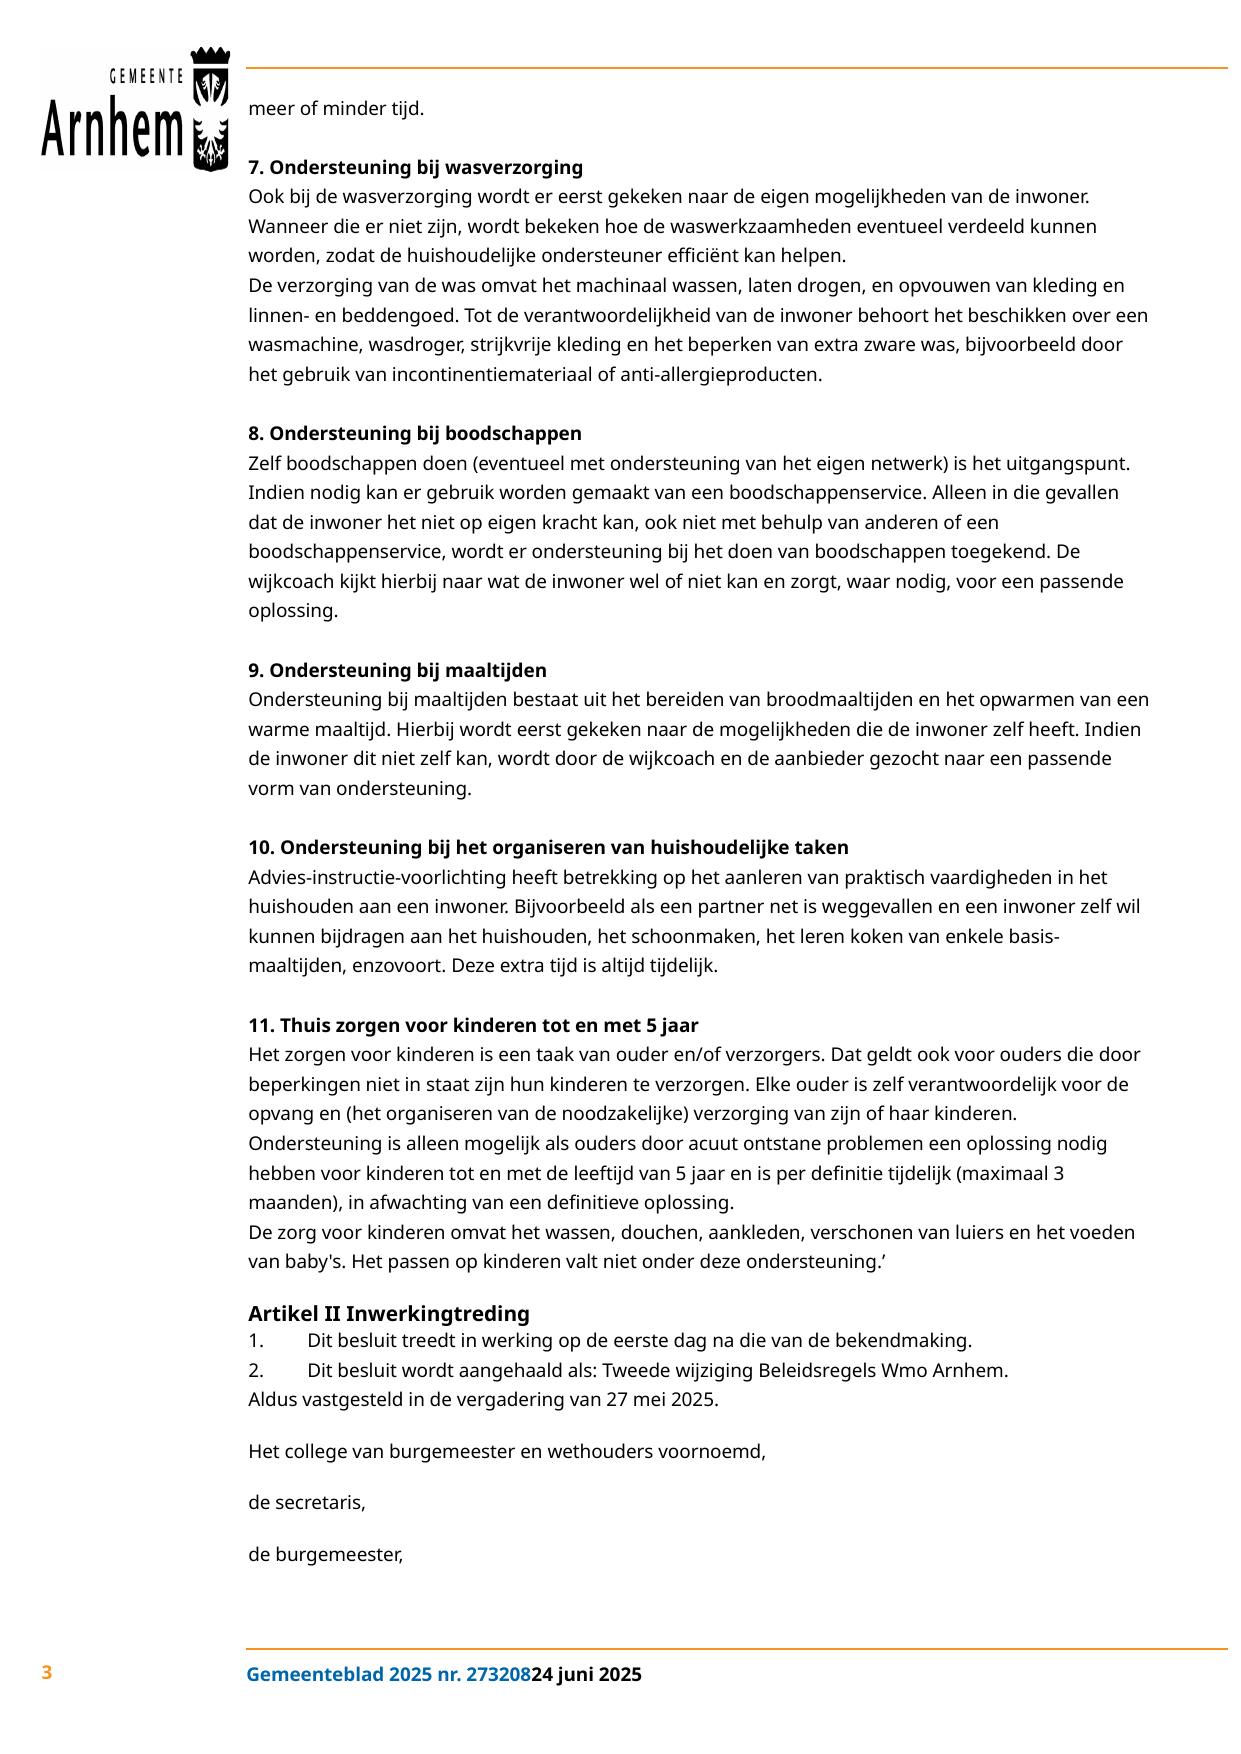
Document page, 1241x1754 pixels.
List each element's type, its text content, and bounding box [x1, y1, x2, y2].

text 8. Ondersteuning bij boodschappen [248, 420, 1152, 446]
text Het zorgen voor kinderen is een taak van ouder en/of verzorgers. Dat geldt ook voor ouders die door beperkingen niet in staat zijn hun kinderen te verzorgen. Elke ouder is zelf verantwoordelijk voor de opvang en (het organiseren van de noodzakelijke) verzorging van zijn of haar kinderen. Ondersteuning is alleen mogelijk als ouders door acuut ontstane problemen een oplossing nodig hebben voor kinderen tot en met de leeftijd van 5 jaar en is per definitie tijdelijk (maximaal 3 maanden), in afwachting van een definitieve oplossing. [248, 1041, 1152, 1215]
text 7. Ondersteuning bij wasverzorging [248, 154, 1152, 180]
text Ondersteuning bij maaltijden bestaat uit het bereiden van broodmaaltijden en het opwarmen van een warme maaltijd. Hierbij wordt eerst gekeken naar de mogelijkheden die de inwoner zelf heeft. Indien de inwoner dit niet zelf kan, wordt door de wijkcoach en de aanbieder gezocht naar een passende vorm van ondersteuning. [248, 686, 1152, 801]
text Het college van burgemeester en wethouders voornoemd, [248, 1438, 1152, 1464]
text De verzorging van de was omvat het machinaal wassen, laten drogen, en opvouwen van kleding en linnen- en beddengoed. Tot de verantwoordelijkheid van de inwoner behoort het beschikken over een wasmachine, wasdroger, strijkvrije kleding en het beperken van extra zware was, bijvoorbeeld door het gebruik van incontinentiemateriaal of anti-allergieproducten. [248, 272, 1152, 387]
text de burgemeester, [248, 1541, 1152, 1567]
picture [41, 47, 231, 172]
text Advies-instructie-voorlichting heeft betrekking op het aanleren van praktisch vaardigheden in het huishouden aan een inwoner. Bijvoorbeeld als een partner net is weggevallen en een inwoner zelf wil kunnen bijdragen aan het huishouden, het schoonmaken, het leren koken van enkele basis-maaltijden, enzovoort. Deze extra tijd is altijd tijdelijk. [248, 864, 1152, 978]
text 9. Ondersteuning bij maaltijden [248, 657, 1152, 683]
text Aldus vastgesteld in de vergadering van 27 mei 2025. [248, 1387, 1152, 1412]
text Ook bij de wasverzorging wordt er eerst gekeken naar de eigen mogelijkheden van de inwoner. Wanneer die er niet zijn, wordt bekeken hoe de waswerkzaamheden eventueel verdeeld kunnen worden, zodat de huishoudelijke ondersteuner efficiënt kan helpen. [248, 183, 1152, 268]
text 10. Ondersteuning bij het organiseren van huishoudelijke taken [248, 834, 1152, 860]
text 11. Thuis zorgen voor kinderen tot en met 5 jaar [248, 1012, 1152, 1038]
text Artikel II Inwerkingtreding [248, 1299, 1152, 1327]
text De zorg voor kinderen omvat het wassen, douchen, aankleden, verschonen van luiers en het voeden van baby's. Het passen op kinderen valt niet onder deze ondersteuning.’ [248, 1219, 1152, 1274]
text de secretaris, [248, 1489, 1152, 1515]
text meer of minder tijd. [248, 95, 1152, 121]
text Zelf boodschappen doen (eventueel met ondersteuning van het eigen netwerk) is het uitgangspunt. Indien nodig kan er gebruik worden gemaakt van een boodschappenservice. Alleen in die gevallen dat de inwoner het niet op eigen kracht kan, ook niet met behulp van anderen of een boodschappenservice, wordt er ondersteuning bij het doen van boodschappen toegekend. De wijkcoach kijkt hierbij naar wat de inwoner wel of niet kan en zorgt, waar nodig, voor een passende oplossing. [248, 450, 1152, 623]
list Dit besluit wordt aangehaald als: Tweede wijziging Beleidsregels Wmo Arnhem. [248, 1357, 1152, 1383]
list Dit besluit treedt in werking op de eerste dag na die van de bekendmaking. [248, 1327, 1152, 1353]
